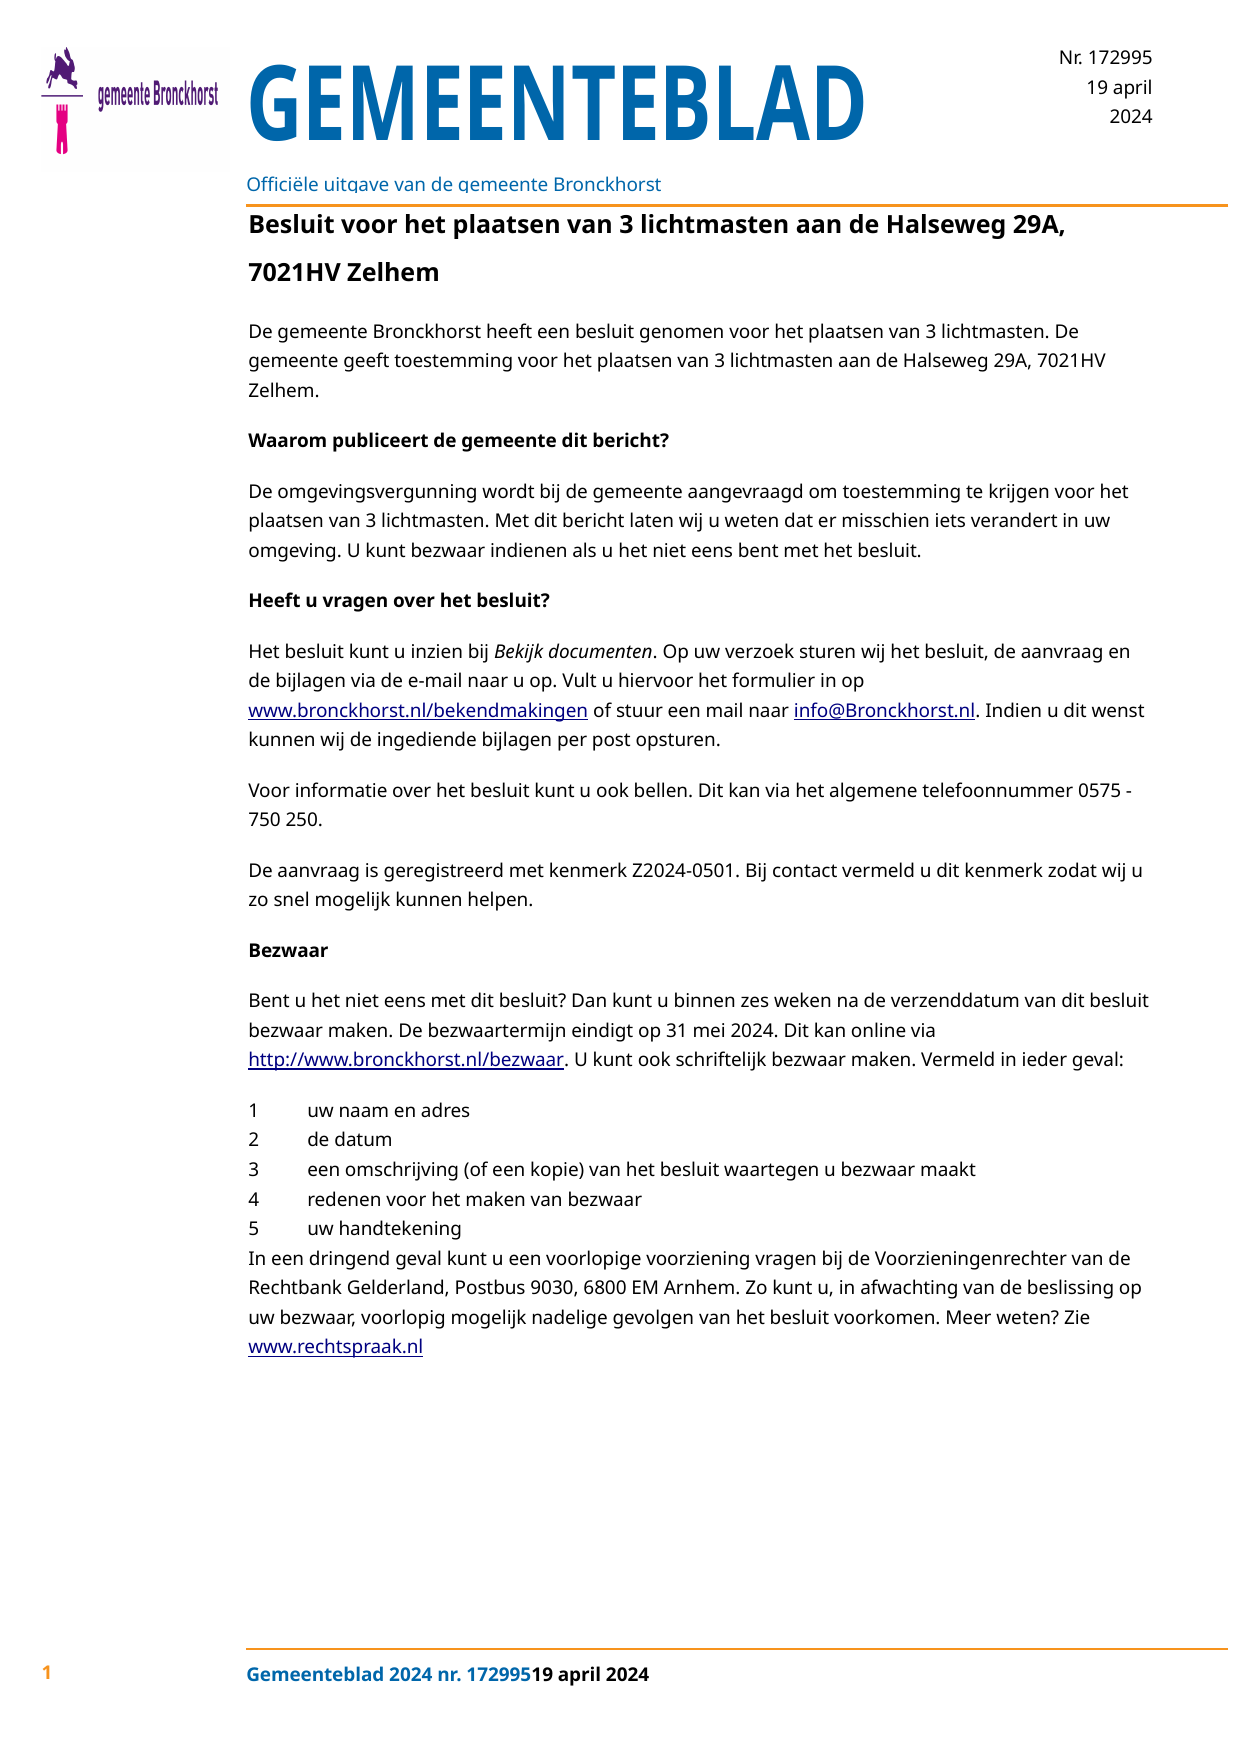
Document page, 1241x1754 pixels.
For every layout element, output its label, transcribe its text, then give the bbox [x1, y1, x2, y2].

text Waarom publiceert de gemeente dit bericht? [248, 427, 1152, 453]
list uw naam en adres [248, 1097, 1152, 1123]
picture [41, 47, 231, 172]
text De gemeente Bronckhorst heeft een besluit genomen voor het plaatsen van 3 lichtmasten. De gemeente geeft toestemming voor het plaatsen van 3 lichtmasten aan de Halseweg 29A, 7021HV Zelhem. [248, 318, 1152, 403]
text De omgevingsvergunning wordt bij de gemeente aangevraagd om toestemming te krijgen voor het plaatsen van 3 lichtmasten. Met dit bericht laten wij u weten dat er misschien iets verandert in uw omgeving. U kunt bezwaar indienen als u het niet eens bent met het besluit. [248, 478, 1152, 563]
text Het besluit kunt u inzien bij Bekijk documenten. Op uw verzoek sturen wij het besluit, de aanvraag en de bijlagen via de e-mail naar u op. Vult u hiervoor het formulier in op www.bronckhorst.nl/bekendmakingen of stuur een mail naar info@Bronckhorst.nl. Indien u dit wenst kunnen wij de ingediende bijlagen per post opsturen. [248, 638, 1152, 752]
text Voor informatie over het besluit kunt u ook bellen. Dit kan via het algemene telefoonnummer 0575 - 750 250. [248, 777, 1152, 832]
list een omschrijving (of een kopie) van het besluit waartegen u bezwaar maakt [248, 1156, 1152, 1182]
text Besluit voor het plaatsen van 3 lichtmasten aan de Halseweg 29A, 7021HV Zelhem [248, 207, 1152, 288]
text De aanvraag is geregistreerd met kenmerk Z2024-0501. Bij contact vermeld u dit kenmerk zodat wij u zo snel mogelijk kunnen helpen. [248, 857, 1152, 912]
list uw handtekening [248, 1215, 1152, 1241]
text Bezwaar [248, 937, 1152, 963]
text Bent u het niet eens met dit besluit? Dan kunt u binnen zes weken na de verzenddatum van dit besluit bezwaar maken. De bezwaartermijn eindigt op 31 mei 2024. Dit kan online via http://www.bronckhorst.nl/bezwaar. U kunt ook schriftelijk bezwaar maken. Vermeld in ieder geval: [248, 987, 1152, 1072]
list redenen voor het maken van bezwaar [248, 1186, 1152, 1212]
text Heeft u vragen over het besluit? [248, 587, 1152, 613]
list de datum [248, 1127, 1152, 1152]
text In een dringend geval kunt u een voorlopige voorziening vragen bij de Voorzieningenrechter van de Rechtbank Gelderland, Postbus 9030, 6800 EM Arnhem. Zo kunt u, in afwachting van de beslissing op uw bezwaar, voorlopig mogelijk nadelige gevolgen van het besluit voorkomen. Meer weten? Zie www.rechtspraak.nl [248, 1245, 1152, 1359]
